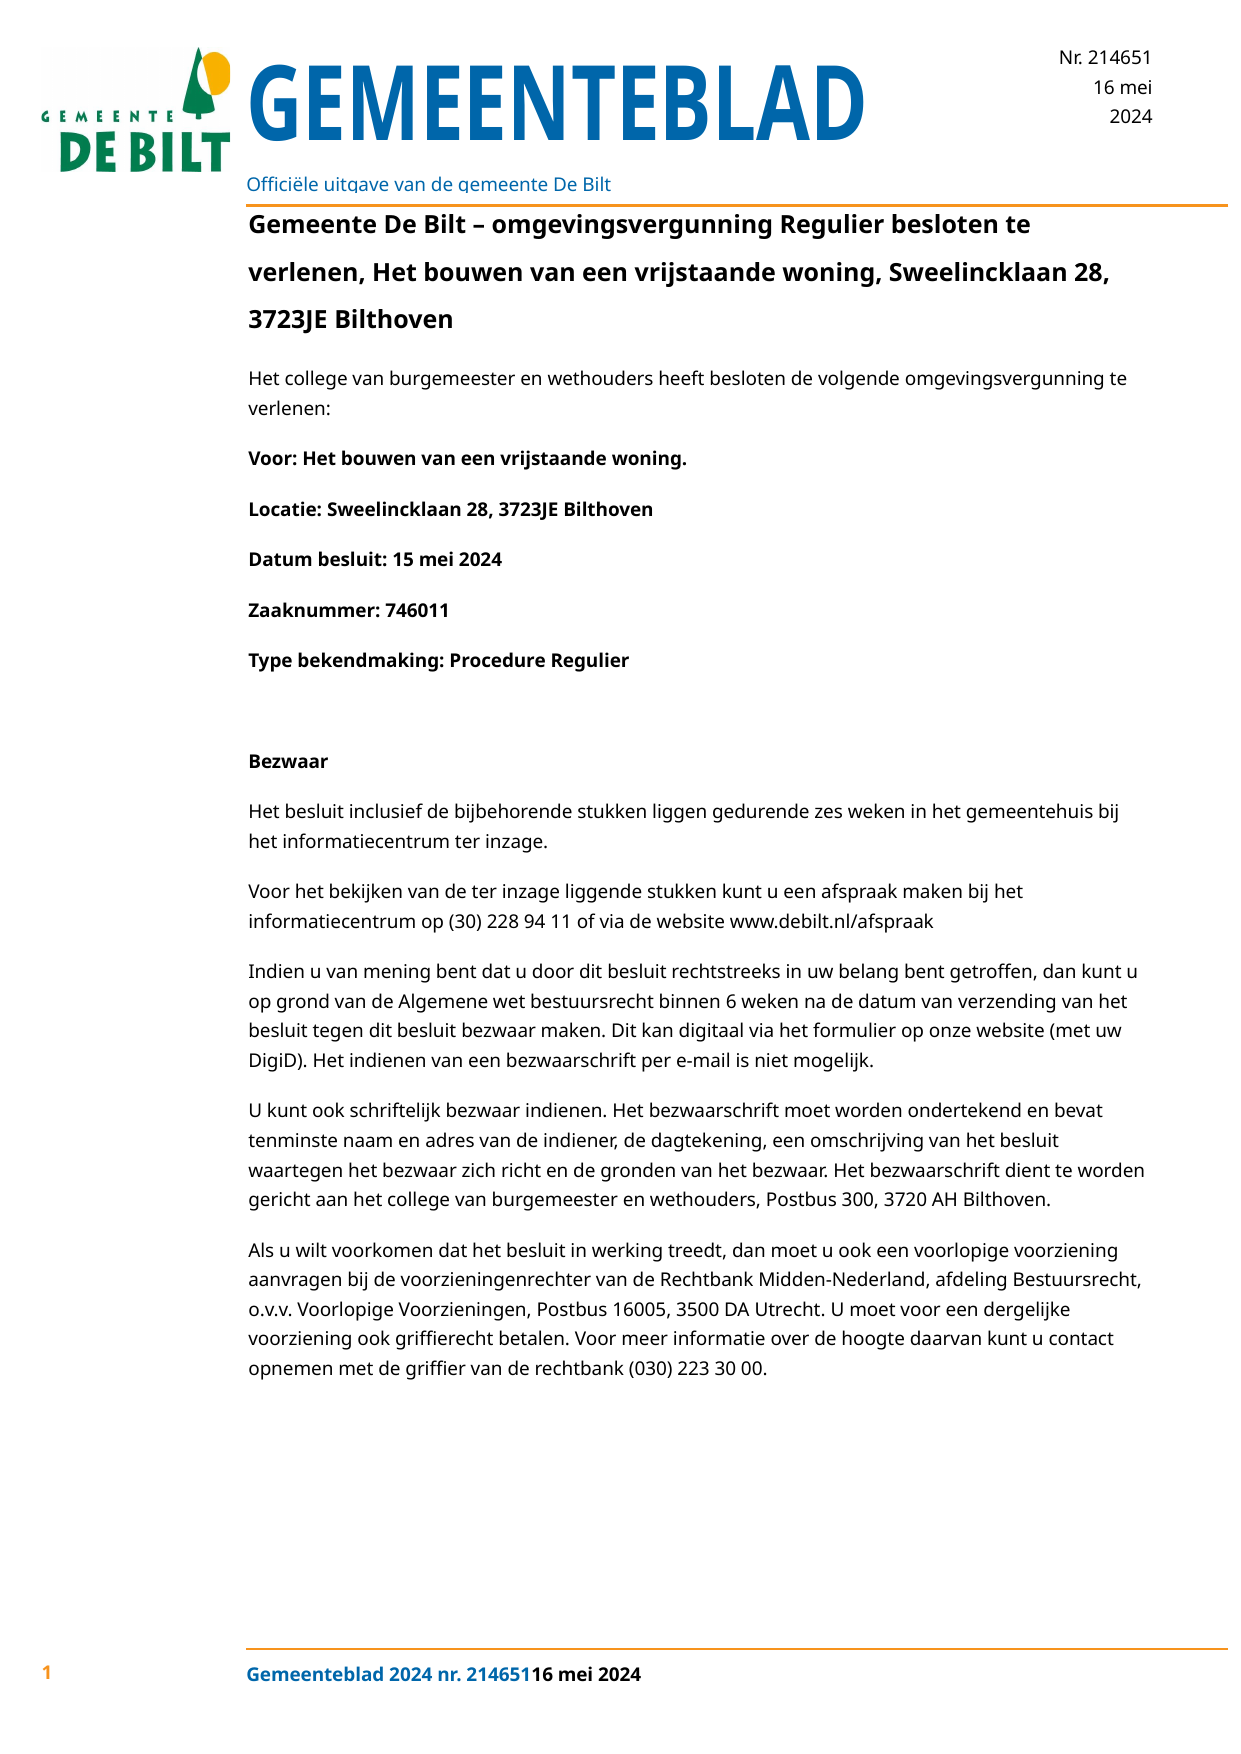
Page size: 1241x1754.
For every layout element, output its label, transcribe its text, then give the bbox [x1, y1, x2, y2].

picture [41, 47, 231, 172]
text Het besluit inclusief de bijbehorende stukken liggen gedurende zes weken in het gemeentehuis bij het informatiecentrum ter inzage. [248, 798, 1152, 854]
text Zaaknummer: 746011 [248, 597, 1152, 622]
text Indien u van mening bent dat u door dit besluit rechtstreeks in uw belang bent getroffen, dan kunt u op grond van de Algemene wet bestuursrecht binnen 6 weken na de datum van verzending van het besluit tegen dit besluit bezwaar maken. Dit kan digitaal via het formulier op onze website (met uw DigiD). Het indienen van een bezwaarschrift per e-mail is niet mogelijk. [248, 958, 1152, 1073]
text Gemeente De Bilt – omgevingsvergunning Regulier besloten te verlenen, Het bouwen van een vrijstaande woning, Sweelincklaan 28, 3723JE Bilthoven [248, 207, 1152, 336]
text Het college van burgemeester en wethouders heeft besloten de volgende omgevingsvergunning te verlenen: [248, 366, 1152, 421]
text Voor het bekijken van de ter inzage liggende stukken kunt u een afspraak maken bij het informatiecentrum op (30) 228 94 11 of via de website www.debilt.nl/afspraak [248, 878, 1152, 934]
text Type bekendmaking: Procedure Regulier [248, 647, 1152, 673]
text U kunt ook schriftelijk bezwaar indienen. Het bezwaarschrift moet worden ondertekend en bevat tenminste naam en adres van de indiener, de dagtekening, een omschrijving van het besluit waartegen het bezwaar zich richt en de gronden van het bezwaar. Het bezwaarschrift dient te worden gericht aan het college van burgemeester en wethouders, Postbus 300, 3720 AH Bilthoven. [248, 1098, 1152, 1212]
text Bezwaar [248, 748, 1152, 774]
text Als u wilt voorkomen dat het besluit in werking treedt, dan moet u ook een voorlopige voorziening aanvragen bij de voorzieningenrechter van de Rechtbank Midden-Nederland, afdeling Bestuursrecht, o.v.v. Voorlopige Voorzieningen, Postbus 16005, 3500 DA Utrecht. U moet voor een dergelijke voorziening ook griffierecht betalen. Voor meer informatie over de hoogte daarvan kunt u contact opnemen met de griffier van de rechtbank (030) 223 30 00. [248, 1237, 1152, 1381]
text Datum besluit: 15 mei 2024 [248, 546, 1152, 572]
text Voor: Het bouwen van een vrijstaande woning. [248, 446, 1152, 471]
text Locatie: Sweelincklaan 28, 3723JE Bilthoven [248, 496, 1152, 522]
